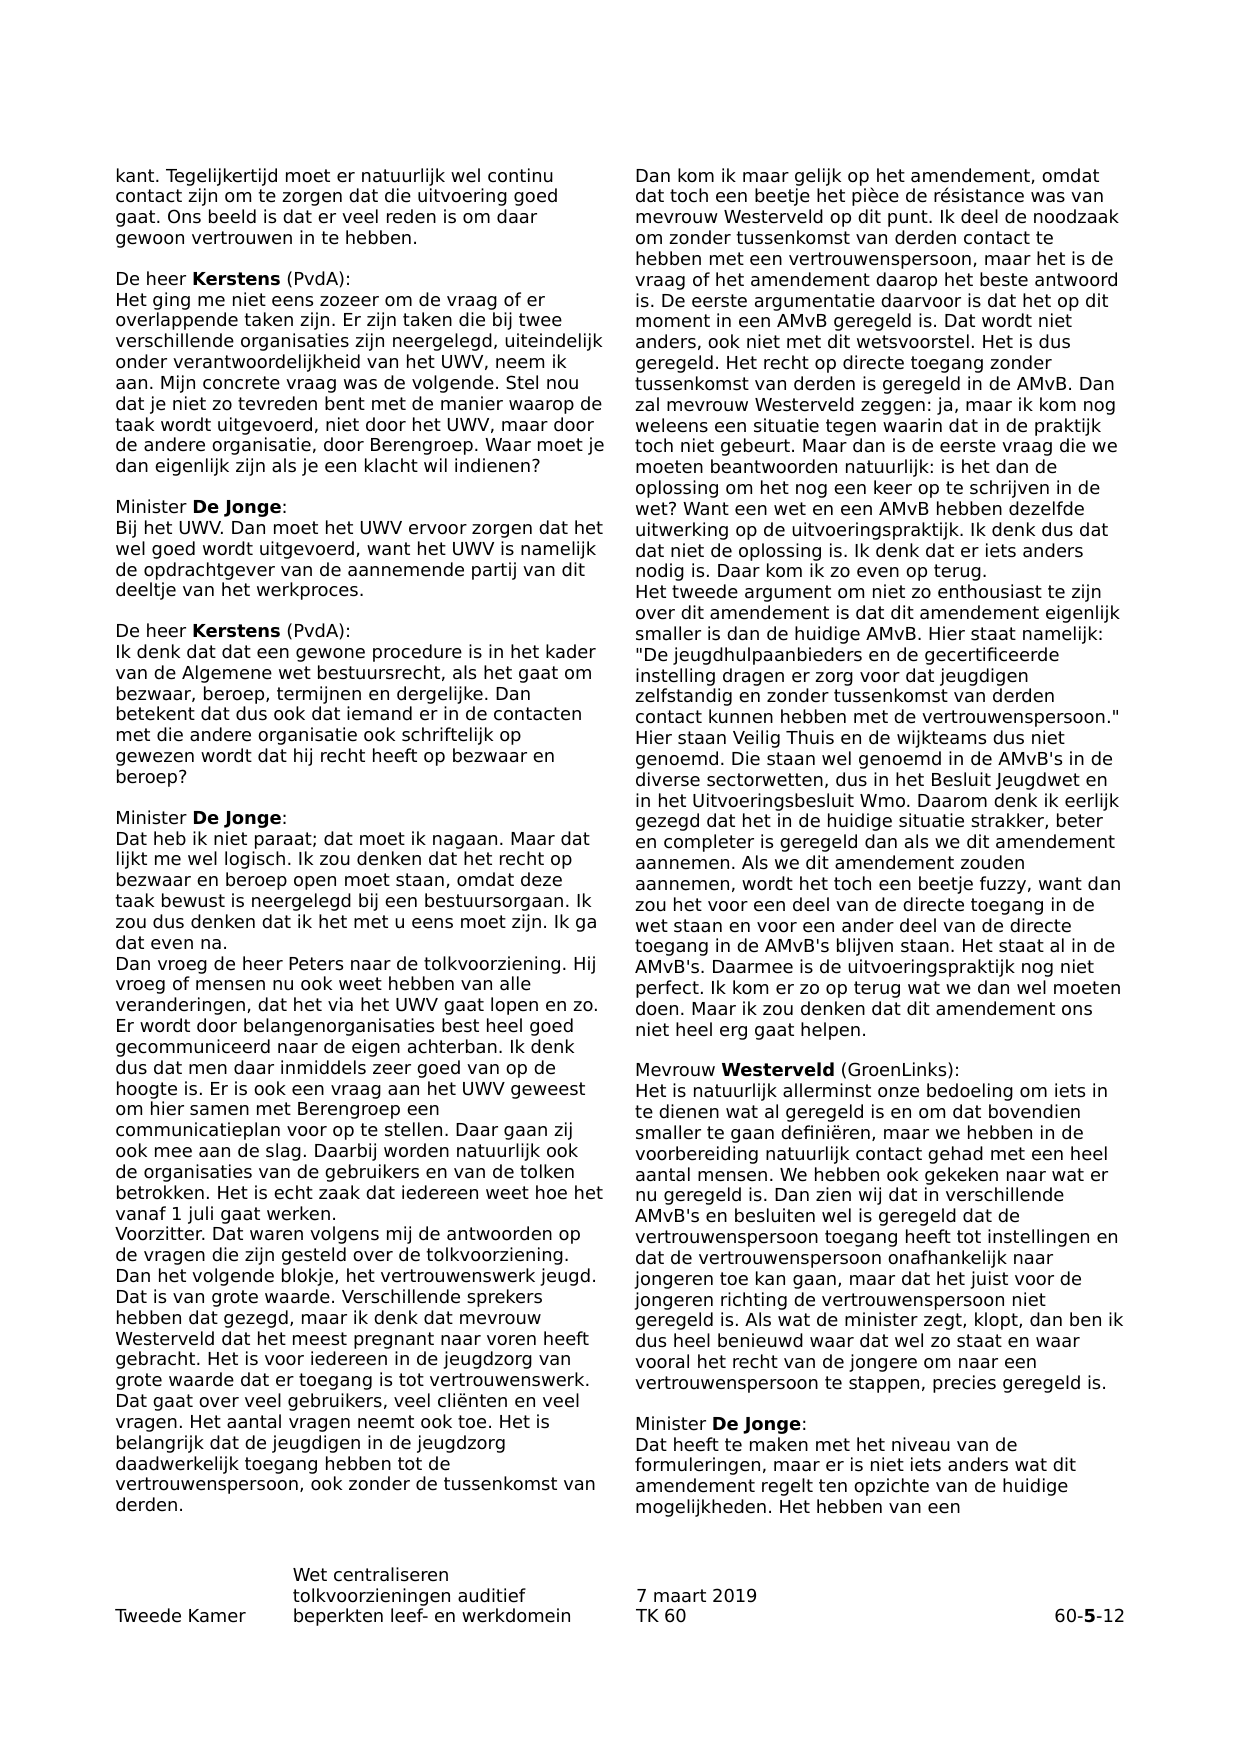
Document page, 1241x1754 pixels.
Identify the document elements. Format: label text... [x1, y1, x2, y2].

text Ik denk dat dat een gewone procedure is in het kader van de Algemene wet bestuursrecht, als het gaat om bezwaar, beroep, termijnen en dergelijke. Dan betekent dat dus ook dat iemand er in de contacten met die andere organisatie ook schriftelijk op gewezen wordt dat hij recht heeft op bezwaar en beroep? [115, 642, 605, 787]
text Dat heeft te maken met het niveau van de formuleringen, maar er is niet iets anders wat dit amendement regelt ten opzichte van de huidige mogelijkheden. Het hebben van een [635, 1434, 1125, 1518]
text Minister De Jonge: [115, 497, 605, 518]
text Het is natuurlijk allerminst onze bedoeling om iets in te dienen wat al geregeld is en om dat bovendien smaller te gaan definiëren, maar we hebben in de voorbereiding natuurlijk contact gehad met een heel aantal mensen. We hebben ook gekeken naar wat er nu geregeld is. Dan zien wij dat in verschillende AMvB's en besluiten wel is geregeld dat de vertrouwenspersoon toegang heeft tot instellingen en dat de vertrouwenspersoon onafhankelijk naar jongeren toe kan gaan, maar dat het juist voor de jongeren richting de vertrouwenspersoon niet geregeld is. Als wat de minister zegt, klopt, dan ben ik dus heel benieuwd waar dat wel zo staat en waar vooral het recht van de jongere om naar een vertrouwenspersoon te stappen, precies geregeld is. [635, 1081, 1125, 1393]
text Het ging me niet eens zozeer om de vraag of er overlappende taken zijn. Er zijn taken die bij twee verschillende organisaties zijn neergelegd, uiteindelijk onder verantwoordelijkheid van het UWV, neem ik aan. Mijn concrete vraag was de volgende. Stel nou dat je niet zo tevreden bent met de manier waarop de taak wordt uitgevoerd, niet door het UWV, maar door de andere organisatie, door Berengroep. Waar moet je dan eigenlijk zijn als je een klacht wil indienen? [115, 289, 605, 477]
text Bij het UWV. Dan moet het UWV ervoor zorgen dat het wel goed wordt uitgevoerd, want het UWV is namelijk de opdrachtgever van de aannemende partij van dit deeltje van het werkproces. [115, 518, 605, 601]
text Dan vroeg de heer Peters naar de tolkvoorziening. Hij vroeg of mensen nu ook weet hebben van alle veranderingen, dat het via het UWV gaat lopen en zo. Er wordt door belangenorganisaties best heel goed gecommuniceerd naar de eigen achterban. Ik denk dus dat men daar inmiddels zeer goed van op de hoogte is. Er is ook een vraag aan het UWV geweest om hier samen met Berengroep een communicatieplan voor op te stellen. Daar gaan zij ook mee aan de slag. Daarbij worden natuurlijk ook de organisaties van de gebruikers en van de tolken betrokken. Het is echt zaak dat iedereen weet hoe het vanaf 1 juli gaat werken. [115, 953, 605, 1224]
text Dan kom ik maar gelijk op het amendement, omdat dat toch een beetje het pièce de résistance was van mevrouw Westerveld op dit punt. Ik deel de noodzaak om zonder tussenkomst van derden contact te hebben met een vertrouwenspersoon, maar het is de vraag of het amendement daarop het beste antwoord is. De eerste argumentatie daarvoor is dat het op dit moment in een AMvB geregeld is. Dat wordt niet anders, ook niet met dit wetsvoorstel. Het is dus geregeld. Het recht op directe toegang zonder tussenkomst van derden is geregeld in de AMvB. Dan zal mevrouw Westerveld zeggen: ja, maar ik kom nog weleens een situatie tegen waarin dat in de praktijk toch niet gebeurt. Maar dan is de eerste vraag die we moeten beantwoorden natuurlijk: is het dan de oplossing om het nog een keer op te schrijven in de wet? Want een wet en een AMvB hebben dezelfde uitwerking op de uitvoeringspraktijk. Ik denk dus dat dat niet de oplossing is. Ik denk dat er iets anders nodig is. Daar kom ik zo even op terug. [635, 165, 1125, 582]
text Voorzitter. Dat waren volgens mij de antwoorden op de vragen die zijn gesteld over de tolkvoorziening. [115, 1224, 605, 1266]
text Dat heb ik niet paraat; dat moet ik nagaan. Maar dat lijkt me wel logisch. Ik zou denken dat het recht op bezwaar en beroep open moet staan, omdat deze taak bewust is neergelegd bij een bestuursorgaan. Ik zou dus denken dat ik het met u eens moet zijn. Ik ga dat even na. [115, 828, 605, 953]
text Het tweede argument om niet zo enthousiast te zijn over dit amendement is dat dit amendement eigenlijk smaller is dan de huidige AMvB. Hier staat namelijk: "De jeugdhulpaanbieders en de gecertificeerde instelling dragen er zorg voor dat jeugdigen zelfstandig en zonder tussenkomst van derden contact kunnen hebben met de vertrouwenspersoon." Hier staan Veilig Thuis en de wijkteams dus niet genoemd. Die staan wel genoemd in de AMvB's in de diverse sectorwetten, dus in het Besluit Jeugdwet en in het Uitvoeringsbesluit Wmo. Daarom denk ik eerlijk gezegd dat het in de huidige situatie strakker, beter en completer is geregeld dan als we dit amendement aannemen. Als we dit amendement zouden aannemen, wordt het toch een beetje fuzzy, want dan zou het voor een deel van de directe toegang in de wet staan en voor een ander deel van de directe toegang in de AMvB's blijven staan. Het staat al in de AMvB's. Daarmee is de uitvoeringspraktijk nog niet perfect. Ik kom er zo op terug wat we dan wel moeten doen. Maar ik zou denken dat dit amendement ons niet heel erg gaat helpen. [635, 582, 1125, 1040]
text De heer Kerstens (PvdA): [115, 269, 605, 289]
text Minister De Jonge: [635, 1413, 1125, 1434]
text De heer Kerstens (PvdA): [115, 621, 605, 642]
text Dan het volgende blokje, het vertrouwenswerk jeugd. Dat is van grote waarde. Verschillende sprekers hebben dat gezegd, maar ik denk dat mevrouw Westerveld dat het meest pregnant naar voren heeft gebracht. Het is voor iedereen in de jeugdzorg van grote waarde dat er toegang is tot vertrouwenswerk. Dat gaat over veel gebruikers, veel cliënten en veel vragen. Het aantal vragen neemt ook toe. Het is belangrijk dat de jeugdigen in de jeugdzorg daadwerkelijk toegang hebben tot de vertrouwenspersoon, ook zonder de tussenkomst van derden. [115, 1266, 605, 1516]
text kant. Tegelijkertijd moet er natuurlijk wel continu contact zijn om te zorgen dat die uitvoering goed gaat. Ons beeld is dat er veel reden is om daar gewoon vertrouwen in te hebben. [115, 165, 605, 249]
text Mevrouw Westerveld (GroenLinks): [635, 1060, 1125, 1081]
text Minister De Jonge: [115, 807, 605, 828]
